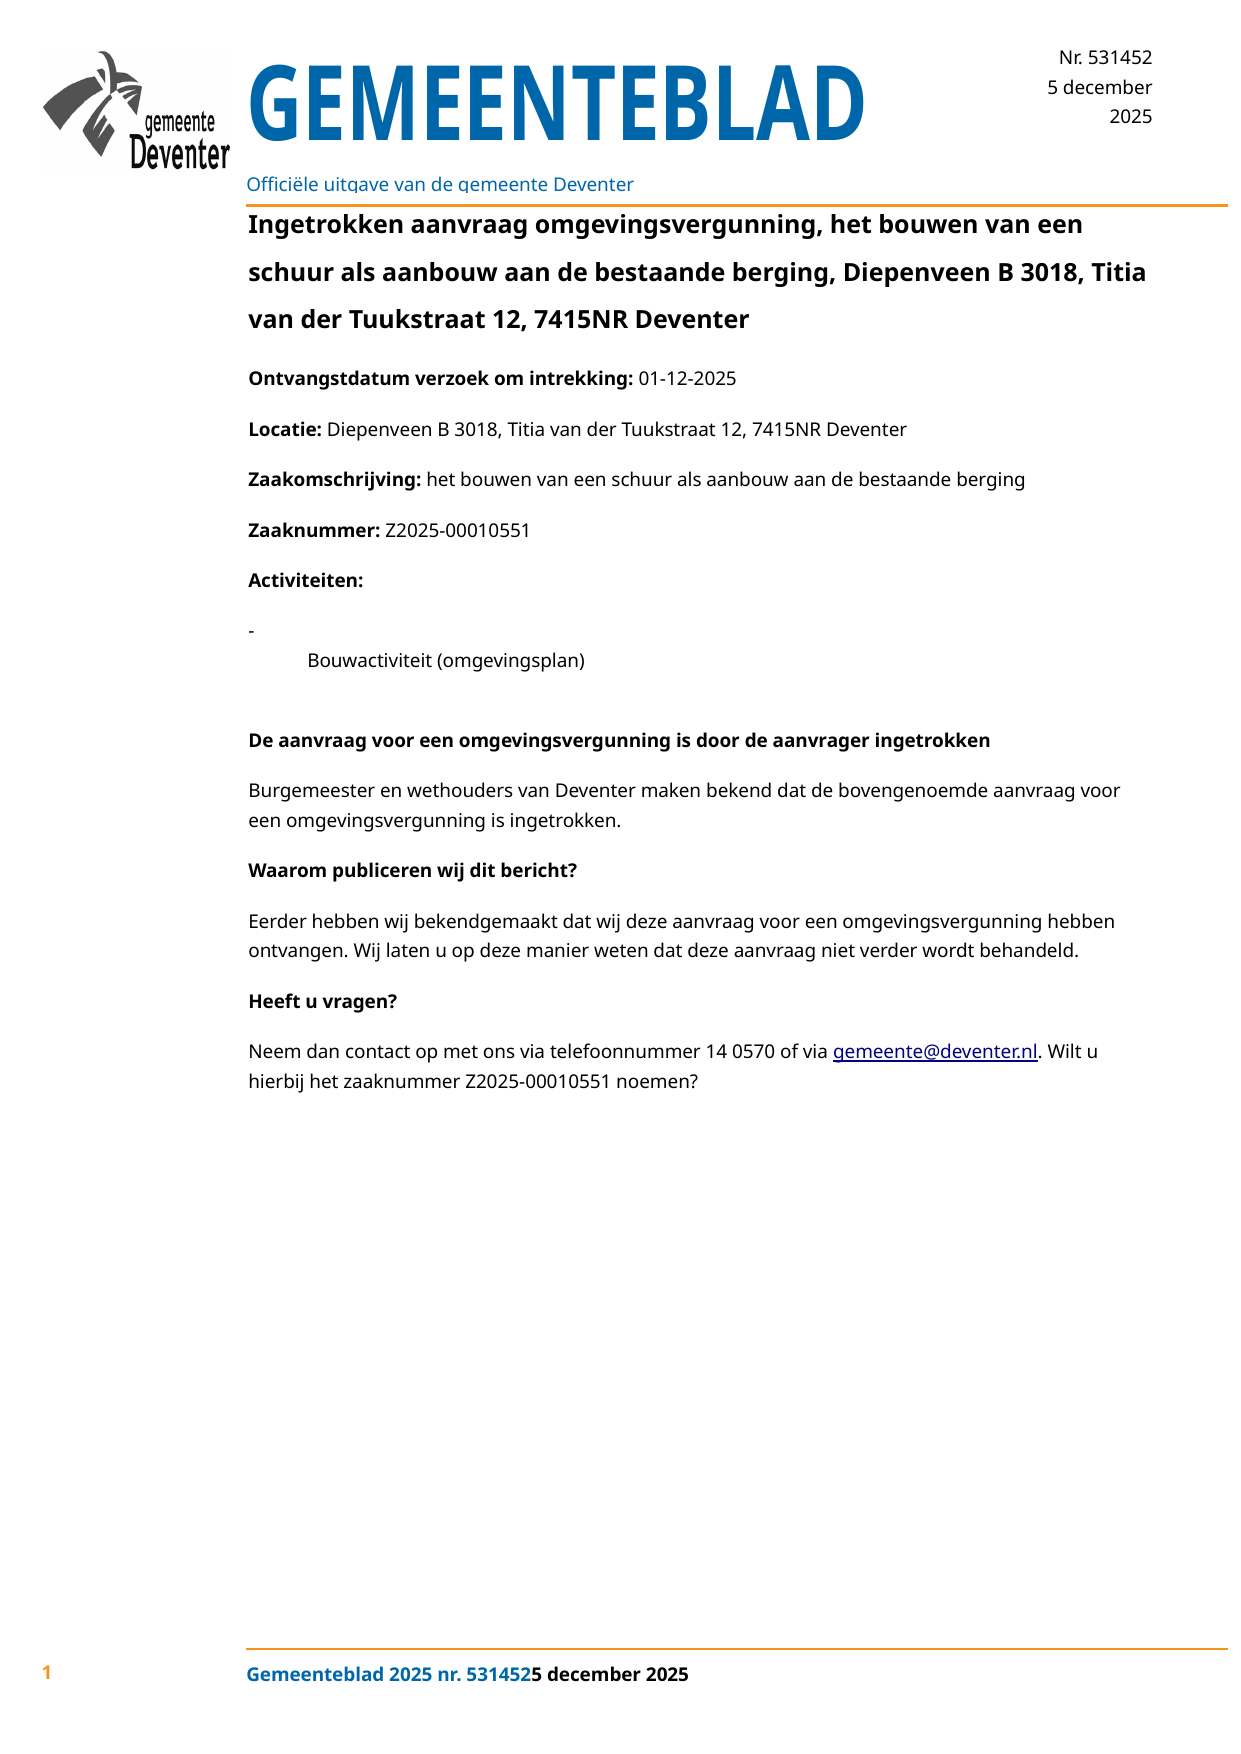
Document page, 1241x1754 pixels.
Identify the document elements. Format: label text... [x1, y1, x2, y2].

text Zaaknummer: Z2025-00010551 [248, 517, 1152, 542]
list Bouwactiviteit (omgevingsplan) [248, 647, 1152, 673]
text Zaakomschrijving: het bouwen van een schuur als aanbouw aan de bestaande berging [248, 466, 1152, 492]
text Eerder hebben wij bekendgemaakt dat wij deze aanvraag voor een omgevingsvergunning hebben ontvangen. Wij laten u op deze manier weten dat deze aanvraag niet verder wordt behandeld. [248, 908, 1152, 963]
text Ingetrokken aanvraag omgevingsvergunning, het bouwen van een schuur als aanbouw aan de bestaande berging, Diepenveen B 3018, Titia van der Tuukstraat 12, 7415NR Deventer [248, 207, 1152, 336]
text Burgemeester en wethouders van Deventer maken bekend dat de bovengenoemde aanvraag voor een omgevingsvergunning is ingetrokken. [248, 778, 1152, 833]
text Activiteiten: [248, 567, 1152, 593]
text Ontvangstdatum verzoek om intrekking: 01-12-2025 [248, 366, 1152, 391]
text Locatie: Diepenveen B 3018, Titia van der Tuukstraat 12, 7415NR Deventer [248, 416, 1152, 442]
text Waarom publiceren wij dit bericht? [248, 858, 1152, 883]
text Neem dan contact op met ons via telefoonnummer 14 0570 of via gemeente@deventer.nl. Wilt u hierbij het zaaknummer Z2025-00010551 noemen? [248, 1038, 1152, 1094]
text De aanvraag voor een omgevingsvergunning is door de aanvrager ingetrokken [248, 727, 1152, 753]
text Heeft u vragen? [248, 988, 1152, 1014]
picture [41, 47, 231, 172]
